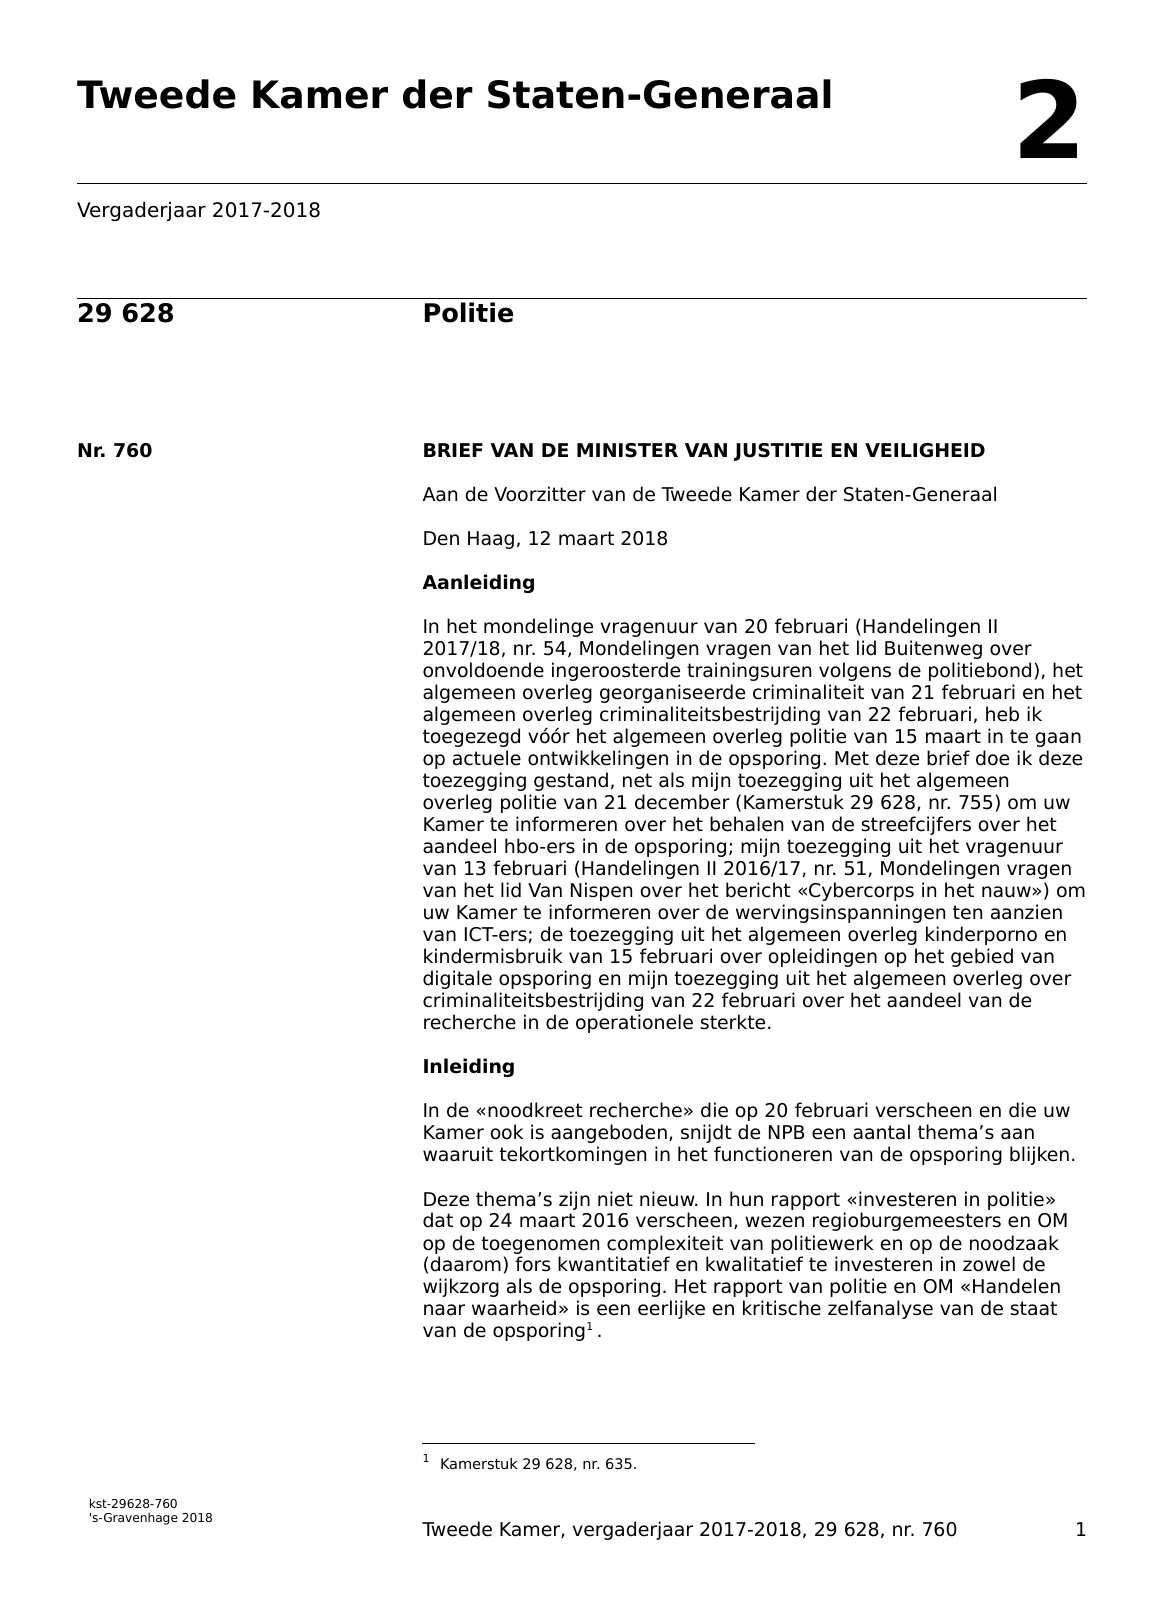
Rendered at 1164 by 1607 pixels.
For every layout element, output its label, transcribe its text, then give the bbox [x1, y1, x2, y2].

text Deze thema’s zijn niet nieuw. In hun rapport «investeren in politie» dat op 24 maart 2016 verscheen, wezen regioburgemeesters en OM op de toegenomen complexiteit van politiewerk en op de noodzaak (daarom) fors kwantitatief en kwalitatief te investeren in zowel de wijkzorg als de opsporing. Het rapport van politie en OM «Handelen naar waarheid» is een eerlijke en kritische zelfanalyse van de staat van de opsporing. [422, 1188, 1087, 1342]
text Kamerstuk 29 628, nr. 635. [422, 1452, 1087, 1474]
subtitle 29 628 Politie [77, 299, 1087, 329]
text In de «noodkreet recherche» die op 20 februari verscheen en die uw Kamer ook is aangeboden, snijdt de NPB een aantal thema’s aan waaruit tekortkomingen in het functioneren van de opsporing blijken. [422, 1100, 1087, 1166]
table_header 2 [886, 59, 1087, 183]
text Aan de Voorzitter van de Tweede Kamer der Staten-Generaal [422, 484, 1087, 506]
text 's-Gravenhage 2018 [88, 1511, 323, 1525]
text In het mondelinge vragenuur van 20 februari (Handelingen II 2017/18, nr. 54, Mondelingen vragen van het lid Buitenweg over onvoldoende ingeroosterde trainingsuren volgens de politiebond), het algemeen overleg georganiseerde criminaliteit van 21 februari en het algemeen overleg criminaliteitsbestrijding van 22 februari, heb ik toegezegd vóór het algemeen overleg politie van 15 maart in te gaan op actuele ontwikkelingen in de opsporing. Met deze brief doe ik deze toezegging gestand, net als mijn toezegging uit het algemeen overleg politie van 21 december (Kamerstuk 29 628, nr. 755) om uw Kamer te informeren over het behalen van de streefcijfers over het aandeel hbo-ers in de opsporing; mijn toezegging uit het vragenuur van 13 februari (Handelingen II 2016/17, nr. 51, Mondelingen vragen van het lid Van Nispen over het bericht «Cybercorps in het nauw») om uw Kamer te informeren over de wervingsinspanningen ten aanzien van ICT-ers; de toezegging uit het algemeen overleg kinderporno en kindermisbruik van 15 februari over opleidingen op het gebied van digitale opsporing en mijn toezegging uit het algemeen overleg over criminaliteitsbestrijding van 22 februari over het aandeel van de recherche in de operationele sterkte. [422, 616, 1087, 1034]
subtitle Inleiding [422, 1056, 1087, 1078]
table_cell Vergaderjaar 2017-2018 [77, 184, 1087, 298]
text Den Haag, 12 maart 2018 [422, 528, 1087, 550]
text kst-29628-760 [88, 1497, 323, 1511]
table_header Tweede Kamer der Staten-Generaal [77, 59, 886, 183]
subtitle Nr. 760 BRIEF VAN DE MINISTER VAN JUSTITIE EN VEILIGHEID [77, 440, 1087, 462]
subtitle Aanleiding [422, 572, 1087, 594]
